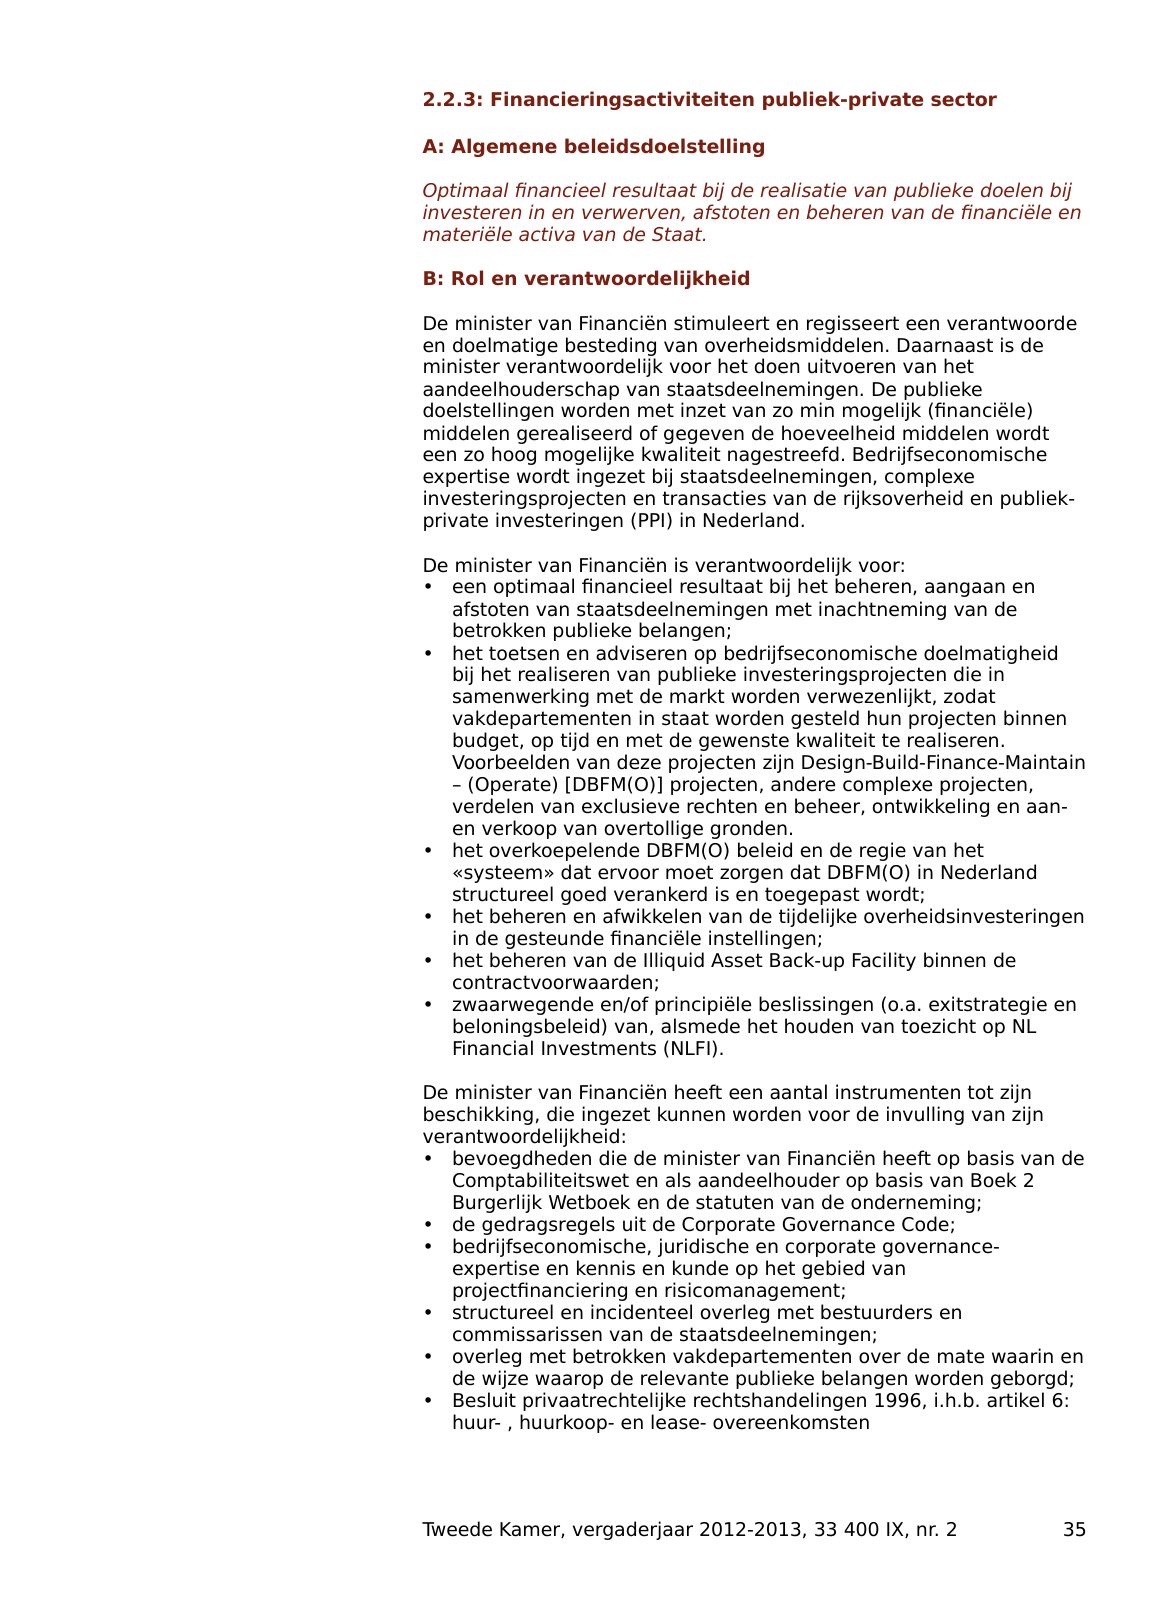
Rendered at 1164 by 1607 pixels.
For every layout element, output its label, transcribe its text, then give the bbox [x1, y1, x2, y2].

subtitle B: Rol en verantwoordelijkheid [422, 268, 1087, 290]
text De minister van Financiën heeft een aantal instrumenten tot zijn beschikking, die ingezet kunnen worden voor de invulling van zijn verantwoordelijkheid: [422, 1082, 1087, 1148]
text • het overkoepelende DBFM(O) beleid en de regie van het «systeem» dat ervoor moet zorgen dat DBFM(O) in Nederland structureel goed verankerd is en toegepast wordt; [422, 840, 1087, 906]
text • een optimaal financieel resultaat bij het beheren, aangaan en afstoten van staatsdeelnemingen met inachtneming van de betrokken publieke belangen; [422, 576, 1087, 642]
text Optimaal financieel resultaat bij de realisatie van publieke doelen bij investeren in en verwerven, afstoten en beheren van de financiële en materiële activa van de Staat. [422, 180, 1087, 246]
text • het beheren van de Illiquid Asset Back-up Facility binnen de contractvoorwaarden; [422, 950, 1087, 994]
text De minister van Financiën is verantwoordelijk voor: [422, 554, 1087, 576]
text • de gedragsregels uit de Corporate Governance Code; [422, 1214, 1087, 1236]
text • bevoegdheden die de minister van Financiën heeft op basis van de Comptabiliteitswet en als aandeelhouder op basis van Boek 2 Burgerlijk Wetboek en de statuten van de onderneming; [422, 1148, 1087, 1214]
text • structureel en incidenteel overleg met bestuurders en commissarissen van de staatsdeelnemingen; [422, 1302, 1087, 1346]
subtitle A: Algemene beleidsdoelstelling [422, 136, 1087, 158]
text • zwaarwegende en/of principiële beslissingen (o.a. exitstrategie en beloningsbeleid) van, alsmede het houden van toezicht op NL Financial Investments (NLFI). [422, 994, 1087, 1060]
text De minister van Financiën stimuleert en regisseert een verantwoorde en doelmatige besteding van overheidsmiddelen. Daarnaast is de minister verantwoordelijk voor het doen uitvoeren van het aandeelhouderschap van staatsdeelnemingen. De publieke doelstellingen worden met inzet van zo min mogelijk (financiële) middelen gerealiseerd of gegeven de hoeveelheid middelen wordt een zo hoog mogelijke kwaliteit nagestreefd. Bedrijfseconomische expertise wordt ingezet bij staatsdeelnemingen, complexe investeringsprojecten en transacties van de rijksoverheid en publiek- private investeringen (PPI) in Nederland. [422, 312, 1087, 532]
text • bedrijfseconomische, juridische en corporate governance-expertise en kennis en kunde op het gebied van projectfinanciering en risicomanagement; [422, 1236, 1087, 1302]
text • het toetsen en adviseren op bedrijfseconomische doelmatigheid bij het realiseren van publieke investeringsprojecten die in samenwerking met de markt worden verwezenlijkt, zodat vakdepartementen in staat worden gesteld hun projecten binnen budget, op tijd en met de gewenste kwaliteit te realiseren. Voorbeelden van deze projecten zijn Design-Build-Finance-Maintain – (Operate) [DBFM(O)] projecten, andere complexe projecten, verdelen van exclusieve rechten en beheer, ontwikkeling en aan- en verkoop van overtollige gronden. [422, 642, 1087, 840]
text • het beheren en afwikkelen van de tijdelijke overheidsinvesteringen in de gesteunde financiële instellingen; [422, 906, 1087, 950]
text • overleg met betrokken vakdepartementen over de mate waarin en de wijze waarop de relevante publieke belangen worden geborgd; [422, 1346, 1087, 1390]
text • Besluit privaatrechtelijke rechtshandelingen 1996, i.h.b. artikel 6: huur- , huurkoop- en lease- overeenkomsten [422, 1390, 1087, 1434]
subtitle 2.2.3: Financieringsactiviteiten publiek-private sector [422, 89, 1087, 111]
